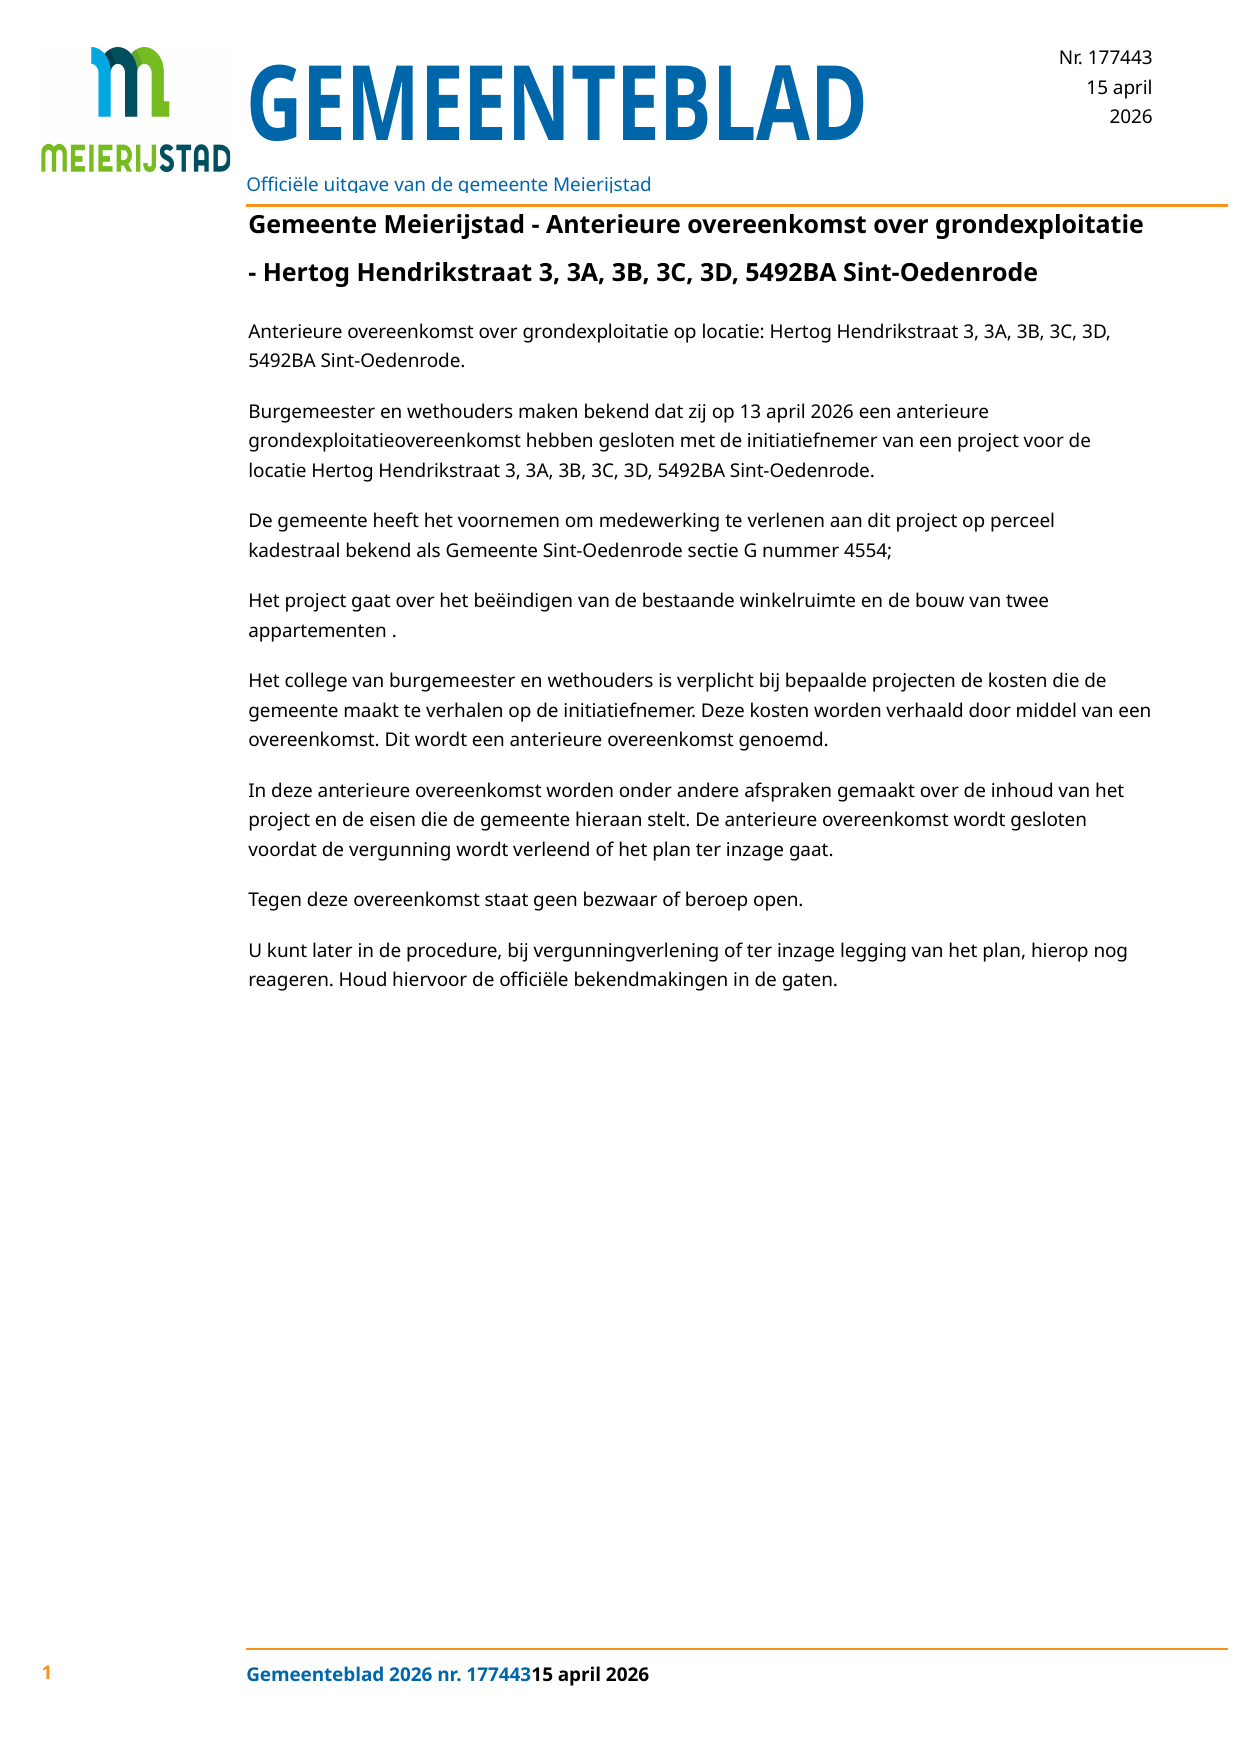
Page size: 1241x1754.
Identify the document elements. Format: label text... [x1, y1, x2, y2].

picture [41, 47, 231, 172]
text De gemeente heeft het voornemen om medewerking te verlenen aan dit project op perceel kadestraal bekend als Gemeente Sint-Oedenrode sectie G nummer 4554; [248, 507, 1152, 563]
text Gemeente Meierijstad - Anterieure overeenkomst over grondexploitatie - Hertog Hendrikstraat 3, 3A, 3B, 3C, 3D, 5492BA Sint-Oedenrode [248, 207, 1152, 288]
text U kunt later in de procedure, bij vergunningverlening of ter inzage legging van het plan, hierop nog reageren. Houd hiervoor de officiële bekendmakingen in de gaten. [248, 937, 1152, 992]
text Tegen deze overeenkomst staat geen bezwaar of beroep open. [248, 887, 1152, 912]
text Het college van burgemeester en wethouders is verplicht bij bepaalde projecten de kosten die de gemeente maakt te verhalen op de initiatiefnemer. Deze kosten worden verhaald door middel van een overeenkomst. Dit wordt een anterieure overeenkomst genoemd. [248, 667, 1152, 752]
text In deze anterieure overeenkomst worden onder andere afspraken gemaakt over de inhoud van het project en de eisen die de gemeente hieraan stelt. De anterieure overeenkomst wordt gesloten voordat de vergunning wordt verleend of het plan ter inzage gaat. [248, 777, 1152, 862]
text Burgemeester en wethouders maken bekend dat zij op 13 april 2026 een anterieure grondexploitatieovereenkomst hebben gesloten met de initiatiefnemer van een project voor de locatie Hertog Hendrikstraat 3, 3A, 3B, 3C, 3D, 5492BA Sint-Oedenrode. [248, 398, 1152, 483]
text Het project gaat over het beëindigen van de bestaande winkelruimte en de bouw van twee appartementen . [248, 587, 1152, 643]
text Anterieure overeenkomst over grondexploitatie op locatie: Hertog Hendrikstraat 3, 3A, 3B, 3C, 3D, 5492BA Sint-Oedenrode. [248, 318, 1152, 373]
